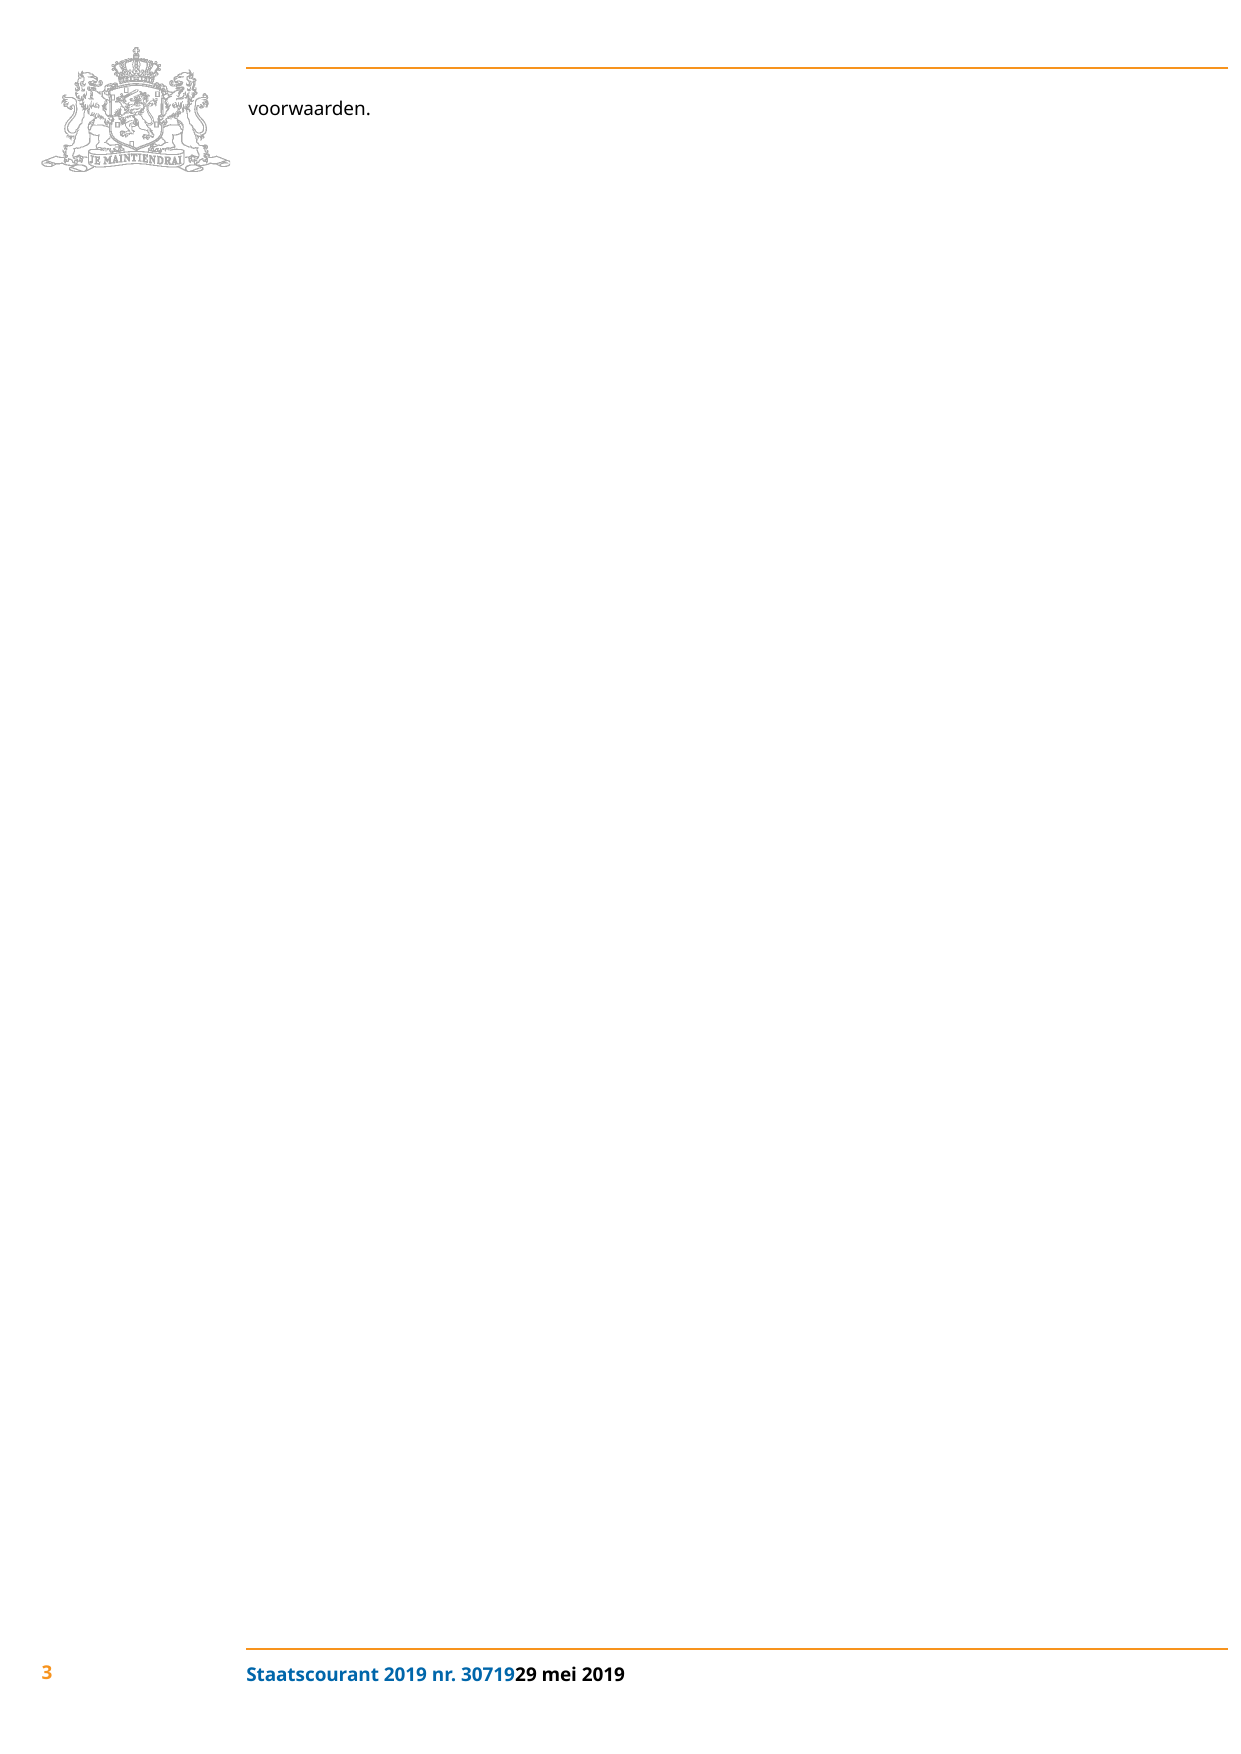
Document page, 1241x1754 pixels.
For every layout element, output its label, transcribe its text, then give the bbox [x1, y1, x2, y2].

text voorwaarden. [248, 95, 1152, 121]
picture [41, 47, 231, 172]
